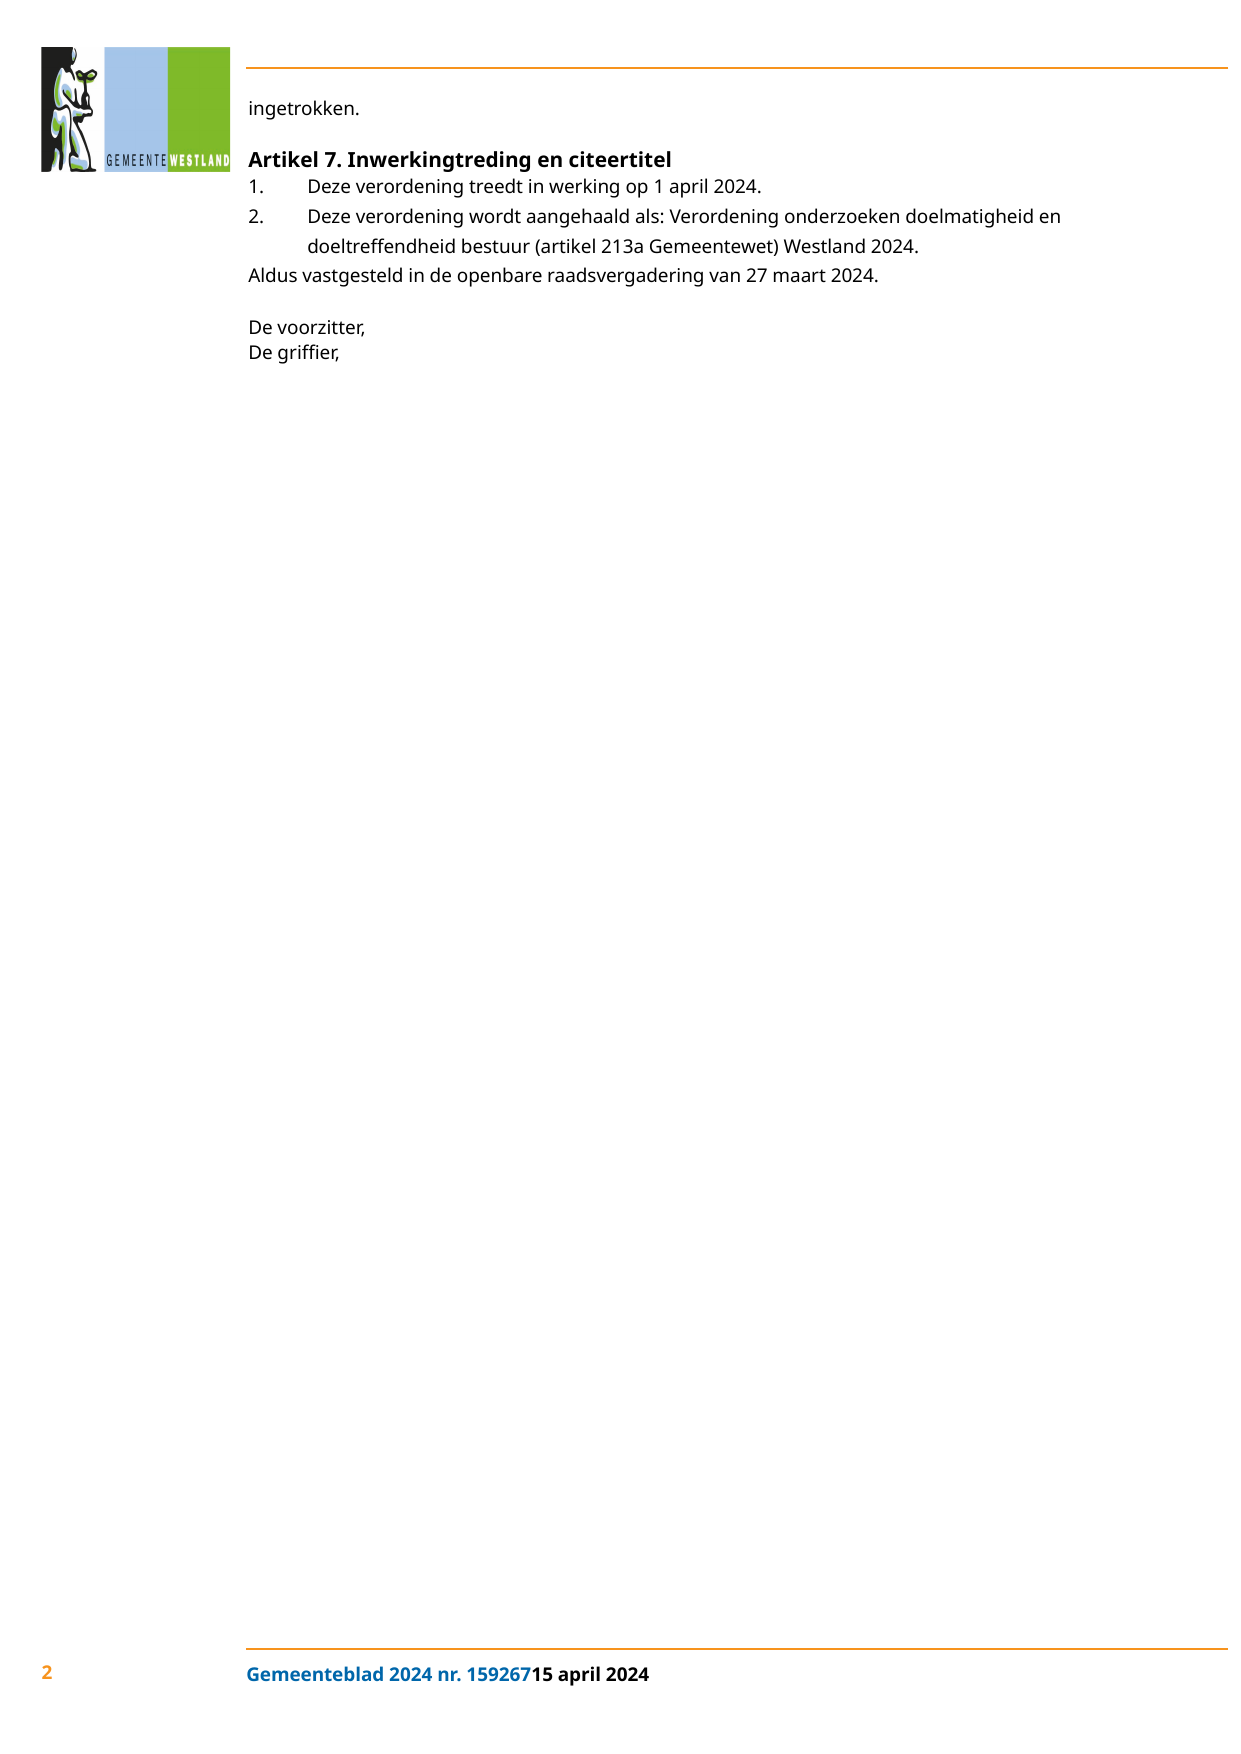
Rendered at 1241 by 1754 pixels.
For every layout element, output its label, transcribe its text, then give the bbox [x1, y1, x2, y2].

list Deze verordening treedt in werking op 1 april 2024. [248, 174, 1152, 199]
text De voorzitter, [248, 314, 1152, 339]
text Aldus vastgesteld in de openbare raadsvergadering van 27 maart 2024. [248, 262, 1152, 288]
text ingetrokken. [248, 95, 1152, 121]
text Artikel 7. Inwerkingtreding en citeertitel [248, 145, 1152, 174]
picture [41, 47, 231, 172]
text De griffier, [248, 339, 1152, 365]
list Deze verordening wordt aangehaald als: Verordening onderzoeken doelmatigheid en doeltreffendheid bestuur (artikel 213a Gemeentewet) Westland 2024. [248, 203, 1152, 258]
